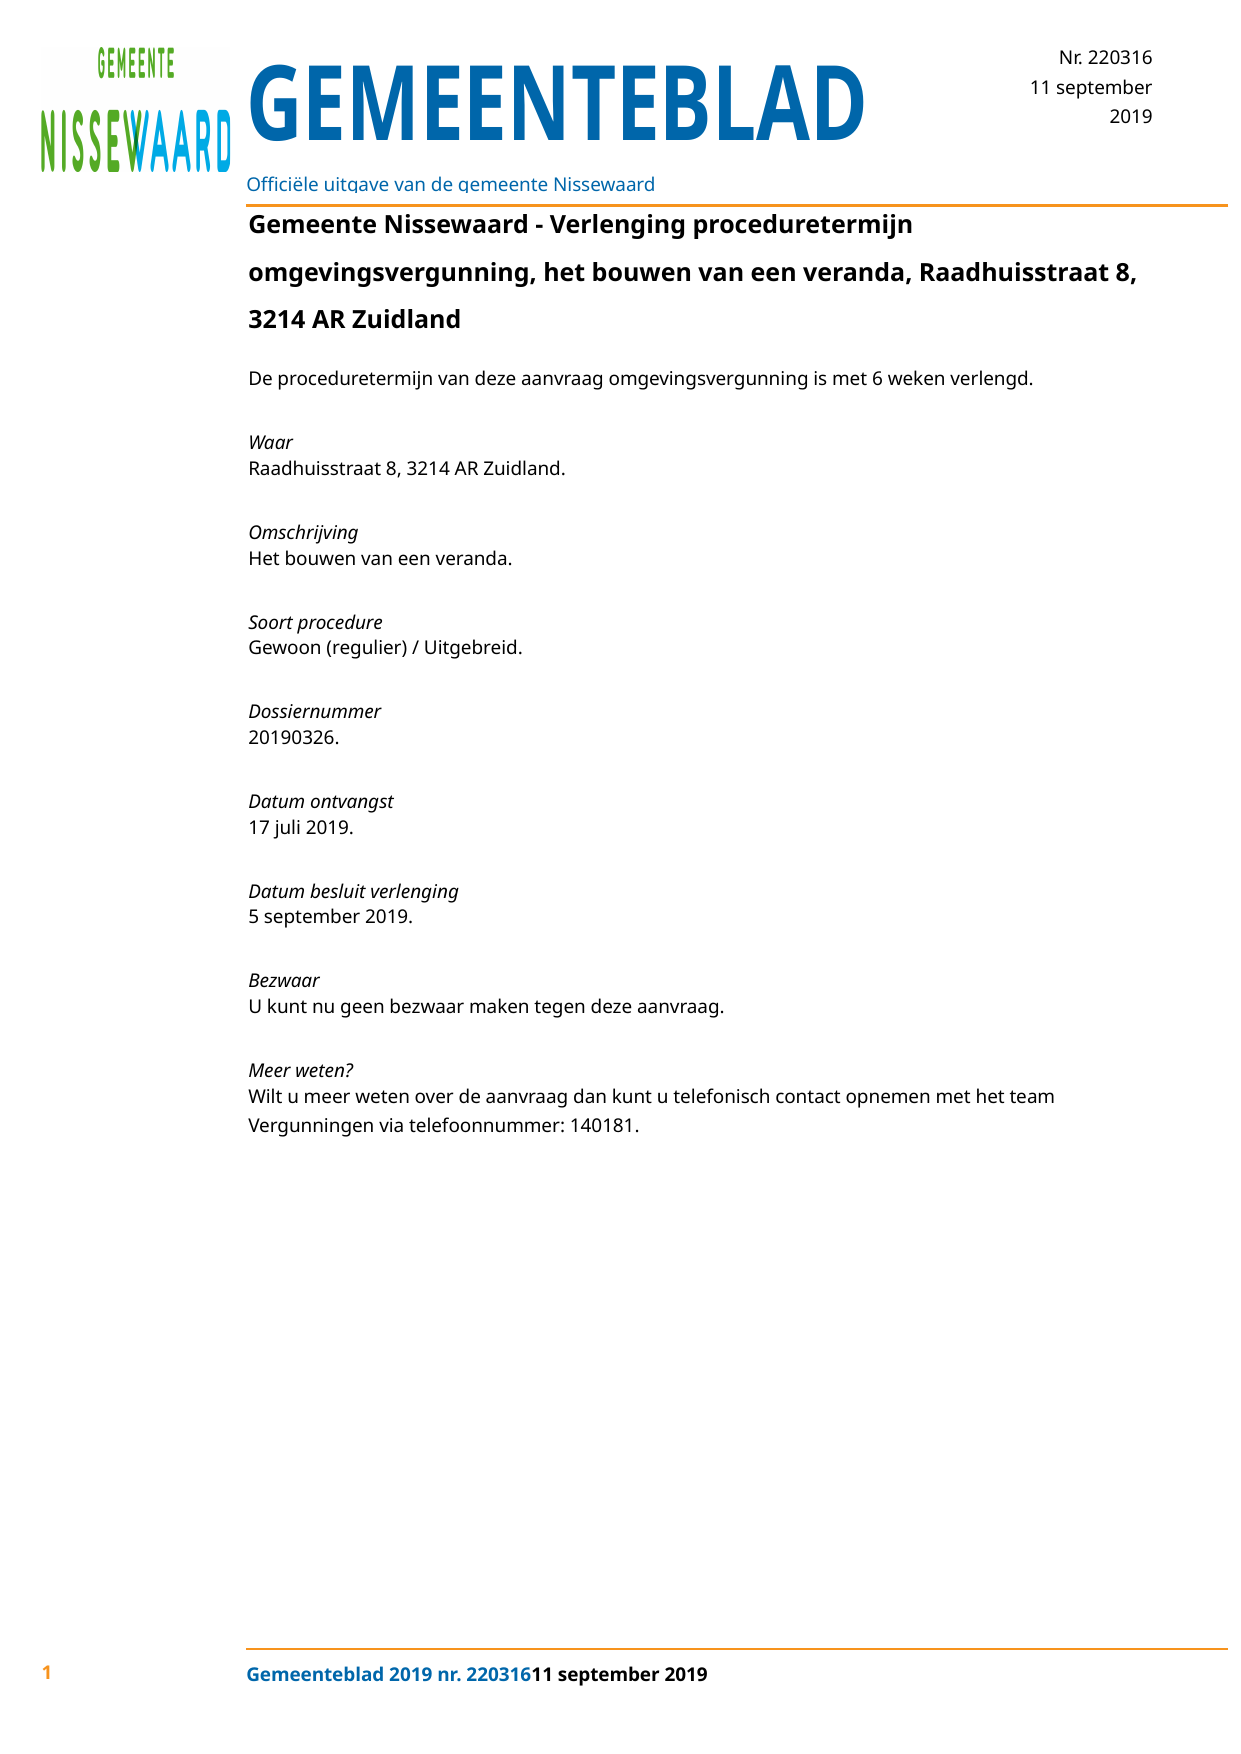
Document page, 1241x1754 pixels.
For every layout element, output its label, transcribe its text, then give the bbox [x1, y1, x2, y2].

text De proceduretermijn van deze aanvraag omgevingsvergunning is met 6 weken verlengd. [248, 366, 1152, 391]
text Bezwaar [248, 968, 1152, 993]
text 5 september 2019. [248, 904, 1152, 929]
text Datum besluit verlenging [248, 878, 1152, 904]
text Meer weten? [248, 1057, 1152, 1083]
text U kunt nu geen bezwaar maken tegen deze aanvraag. [248, 993, 1152, 1019]
text Soort procedure [248, 609, 1152, 634]
picture [176, 157, 187, 172]
text Wilt u meer weten over de aanvraag dan kunt u telefonisch contact opnemen met het team Vergunningen via telefoonnummer: 140181. [248, 1083, 1152, 1138]
text Raadhuisstraat 8, 3214 AR Zuidland. [248, 455, 1152, 481]
picture [200, 151, 206, 172]
text Het bouwen van een veranda. [248, 545, 1152, 571]
picture [201, 122, 206, 138]
text Gemeente Nissewaard - Verlenging proceduretermijn omgevingsvergunning, het bouwen van een veranda, Raadhuisstraat 8, 3214 AR Zuidland [248, 207, 1152, 336]
picture [154, 157, 165, 172]
text Dossiernummer [248, 698, 1152, 724]
text Waar [248, 429, 1152, 455]
picture [222, 122, 227, 160]
text Datum ontvangst [248, 788, 1152, 814]
text 17 juli 2019. [248, 814, 1152, 840]
text Gewoon (regulier) / Uitgebreid. [248, 634, 1152, 660]
text 20190326. [248, 724, 1152, 750]
picture [41, 47, 231, 172]
text Omschrijving [248, 519, 1152, 545]
